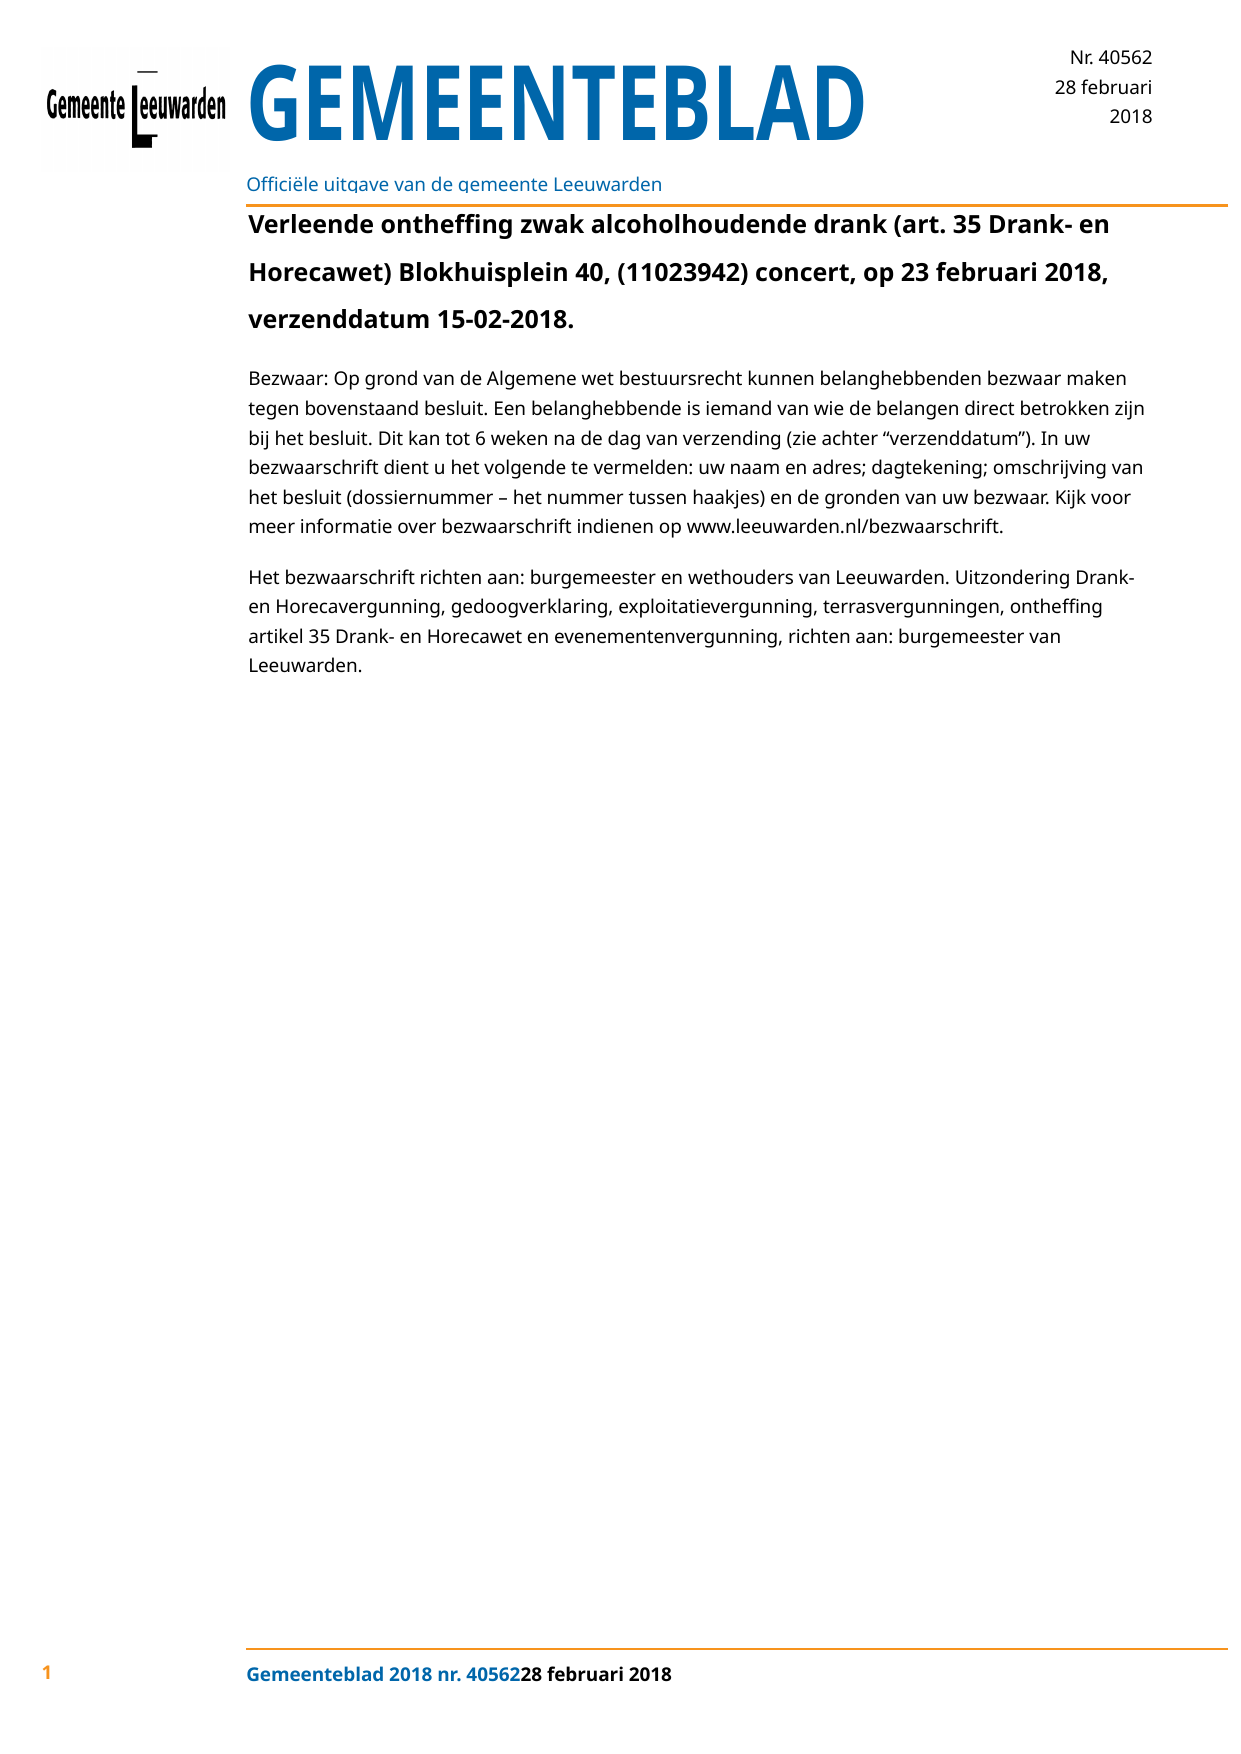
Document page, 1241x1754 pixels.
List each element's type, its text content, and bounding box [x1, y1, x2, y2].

text Verleende ontheffing zwak alcoholhoudende drank (art. 35 Drank- en Horecawet) Blokhuisplein 40, (11023942) concert, op 23 februari 2018, verzenddatum 15-02-2018. [248, 207, 1152, 336]
text Bezwaar: Op grond van de Algemene wet bestuursrecht kunnen belanghebbenden bezwaar maken tegen bovenstaand besluit. Een belanghebbende is iemand van wie de belangen direct betrokken zijn bij het besluit. Dit kan tot 6 weken na de dag van verzending (zie achter “verzenddatum”). In uw bezwaarschrift dient u het volgende te vermelden: uw naam en adres; dagtekening; omschrijving van het besluit (dossiernummer – het nummer tussen haakjes) en de gronden van uw bezwaar. Kijk voor meer informatie over bezwaarschrift indienen op www.leeuwarden.nl/bezwaarschrift. [248, 366, 1152, 539]
text Het bezwaarschrift richten aan: burgemeester en wethouders van Leeuwarden. Uitzondering Drank- en Horecavergunning, gedoogverklaring, exploitatievergunning, terrasvergunningen, ontheffing artikel 35 Drank- en Horecawet en evenementenvergunning, richten aan: burgemeester van Leeuwarden. [248, 564, 1152, 678]
picture [41, 47, 231, 172]
